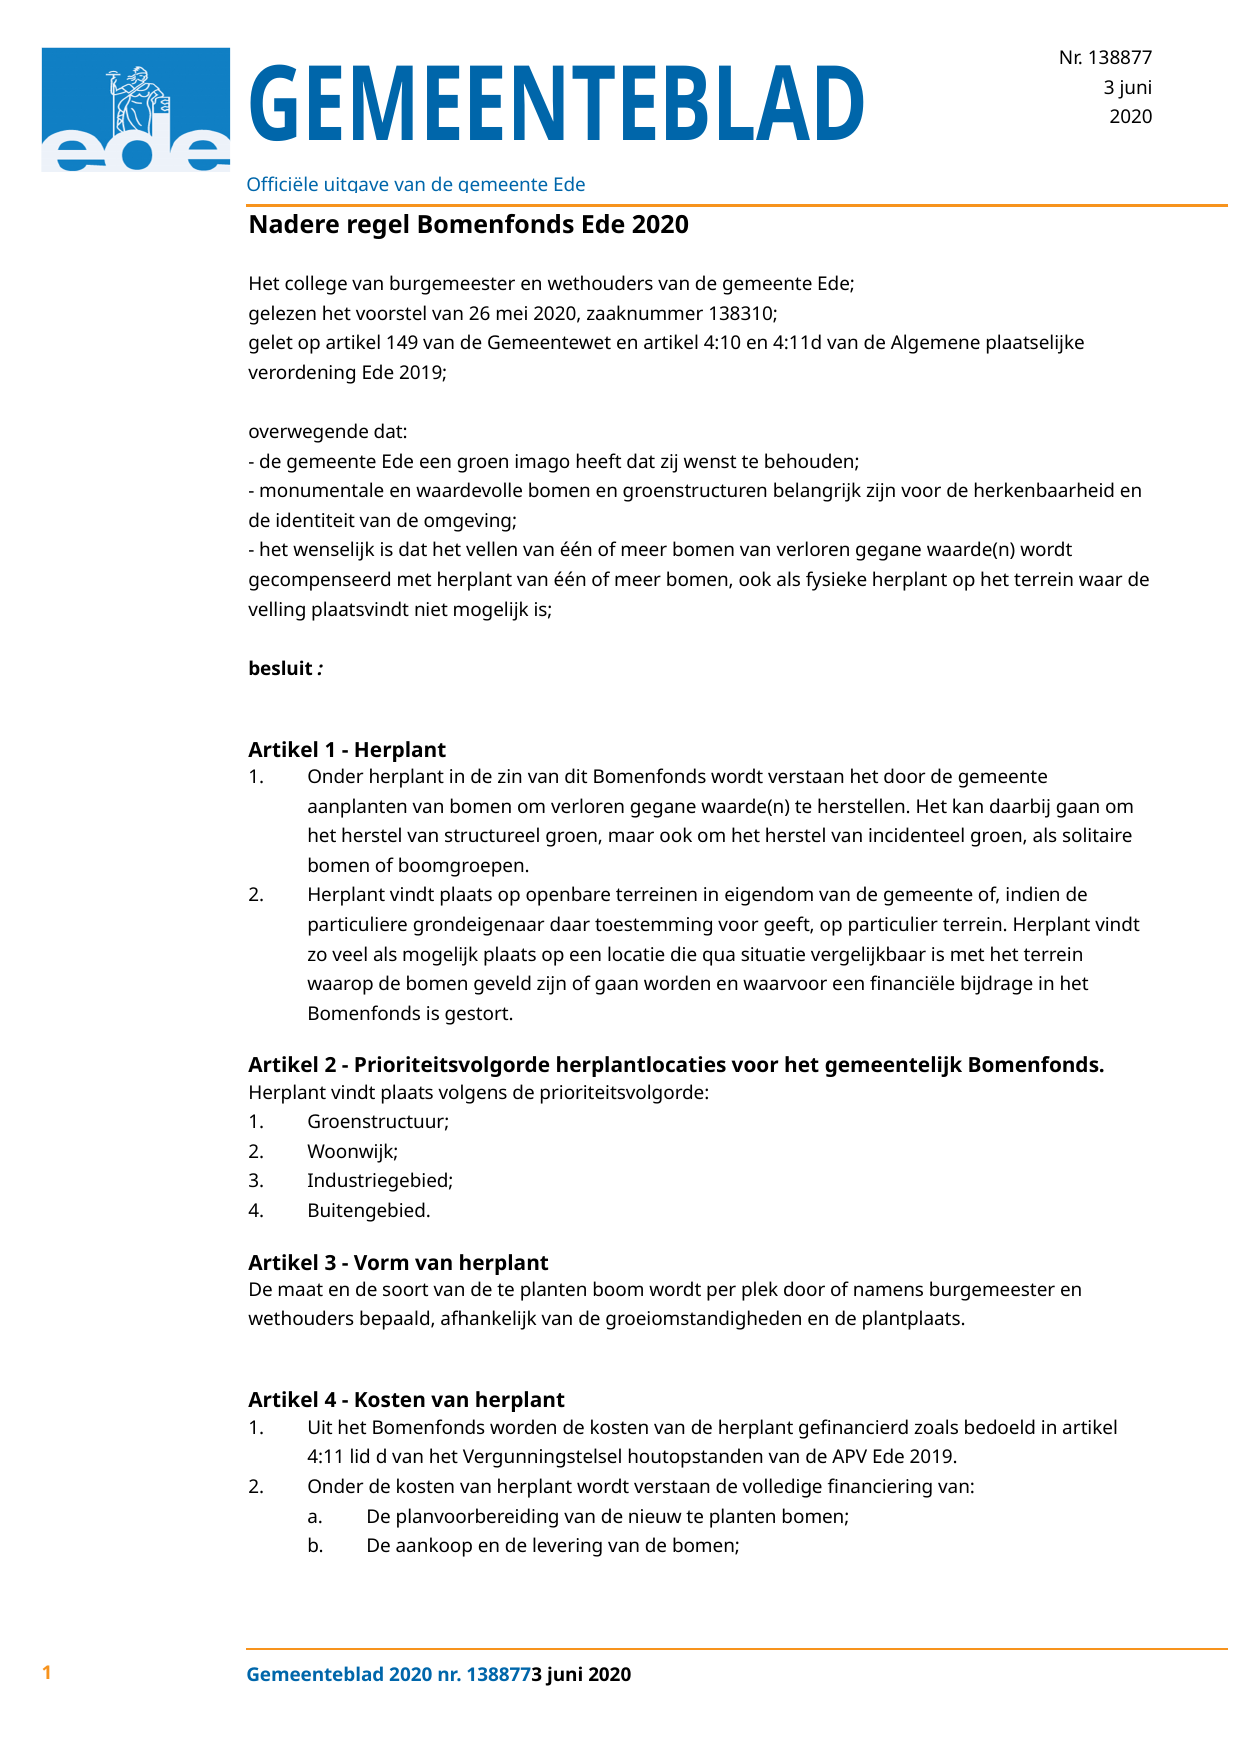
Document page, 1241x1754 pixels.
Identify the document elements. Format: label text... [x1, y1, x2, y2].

text Nadere regel Bomenfonds Ede 2020 [248, 207, 1152, 241]
list Uit het Bomenfonds worden de kosten van de herplant gefinancierd zoals bedoeld in artikel 4:11 lid d van het Vergunningstelsel houtopstanden van de APV Ede 2019. [248, 1414, 1152, 1469]
text Artikel 1 - Herplant [248, 735, 1152, 763]
text - monumentale en waardevolle bomen en groenstructuren belangrijk zijn voor de herkenbaarheid en de identiteit van de omgeving; [248, 477, 1152, 533]
list Groenstructuur; [248, 1108, 1152, 1134]
text besluit : [248, 655, 1152, 681]
text Artikel 4 - Kosten van herplant [248, 1386, 1152, 1414]
text De maat en de soort van de te planten boom wordt per plek door of namens burgemeester en wethouders bepaald, afhankelijk van de groeiomstandigheden en de plantplaats. [248, 1276, 1152, 1331]
text - het wenselijk is dat het vellen van één of meer bomen van verloren gegane waarde(n) wordt gecompenseerd met herplant van één of meer bomen, ook als fysieke herplant op het terrein waar de velling plaatsvindt niet mogelijk is; [248, 537, 1152, 621]
list Buitengebied. [248, 1197, 1152, 1223]
text Artikel 3 - Vorm van herplant [248, 1248, 1152, 1276]
text - de gemeente Ede een groen imago heeft dat zij wenst te behouden; [248, 448, 1152, 473]
list Onder herplant in de zin van dit Bomenfonds wordt verstaan het door de gemeente aanplanten van bomen om verloren gegane waarde(n) te herstellen. Het kan daarbij gaan om het herstel van structureel groen, maar ook om het herstel van incidenteel groen, als solitaire bomen of boomgroepen. [248, 763, 1152, 878]
text overwegende dat: [248, 418, 1152, 444]
text Herplant vindt plaats volgens de prioriteitsvolgorde: [248, 1079, 1152, 1104]
list De aankoop en de levering van de bomen; [307, 1532, 1152, 1558]
list Woonwijk; [248, 1138, 1152, 1164]
text gelet op artikel 149 van de Gemeentewet en artikel 4:10 en 4:11d van de Algemene plaatselijke verordening Ede 2019; [248, 329, 1152, 385]
text gelezen het voorstel van 26 mei 2020, zaaknummer 138310; [248, 300, 1152, 326]
text Het college van burgemeester en wethouders van de gemeente Ede; [248, 270, 1152, 296]
list Herplant vindt plaats op openbare terreinen in eigendom van de gemeente of, indien de particuliere grondeigenaar daar toestemming voor geeft, op particulier terrein. Herplant vindt zo veel als mogelijk plaats op een locatie die qua situatie vergelijkbaar is met het terrein waarop de bomen geveld zijn of gaan worden en waarvoor een financiële bijdrage in het Bomenfonds is gestort. [248, 882, 1152, 1026]
list Onder de kosten van herplant wordt verstaan de volledige financiering van: [248, 1473, 1152, 1499]
picture [41, 47, 231, 172]
list Industriegebied; [248, 1168, 1152, 1193]
list De planvoorbereiding van de nieuw te planten bomen; [307, 1503, 1152, 1528]
text Artikel 2 - Prioriteitsvolgorde herplantlocaties voor het gemeentelijk Bomenfonds. [248, 1050, 1152, 1079]
